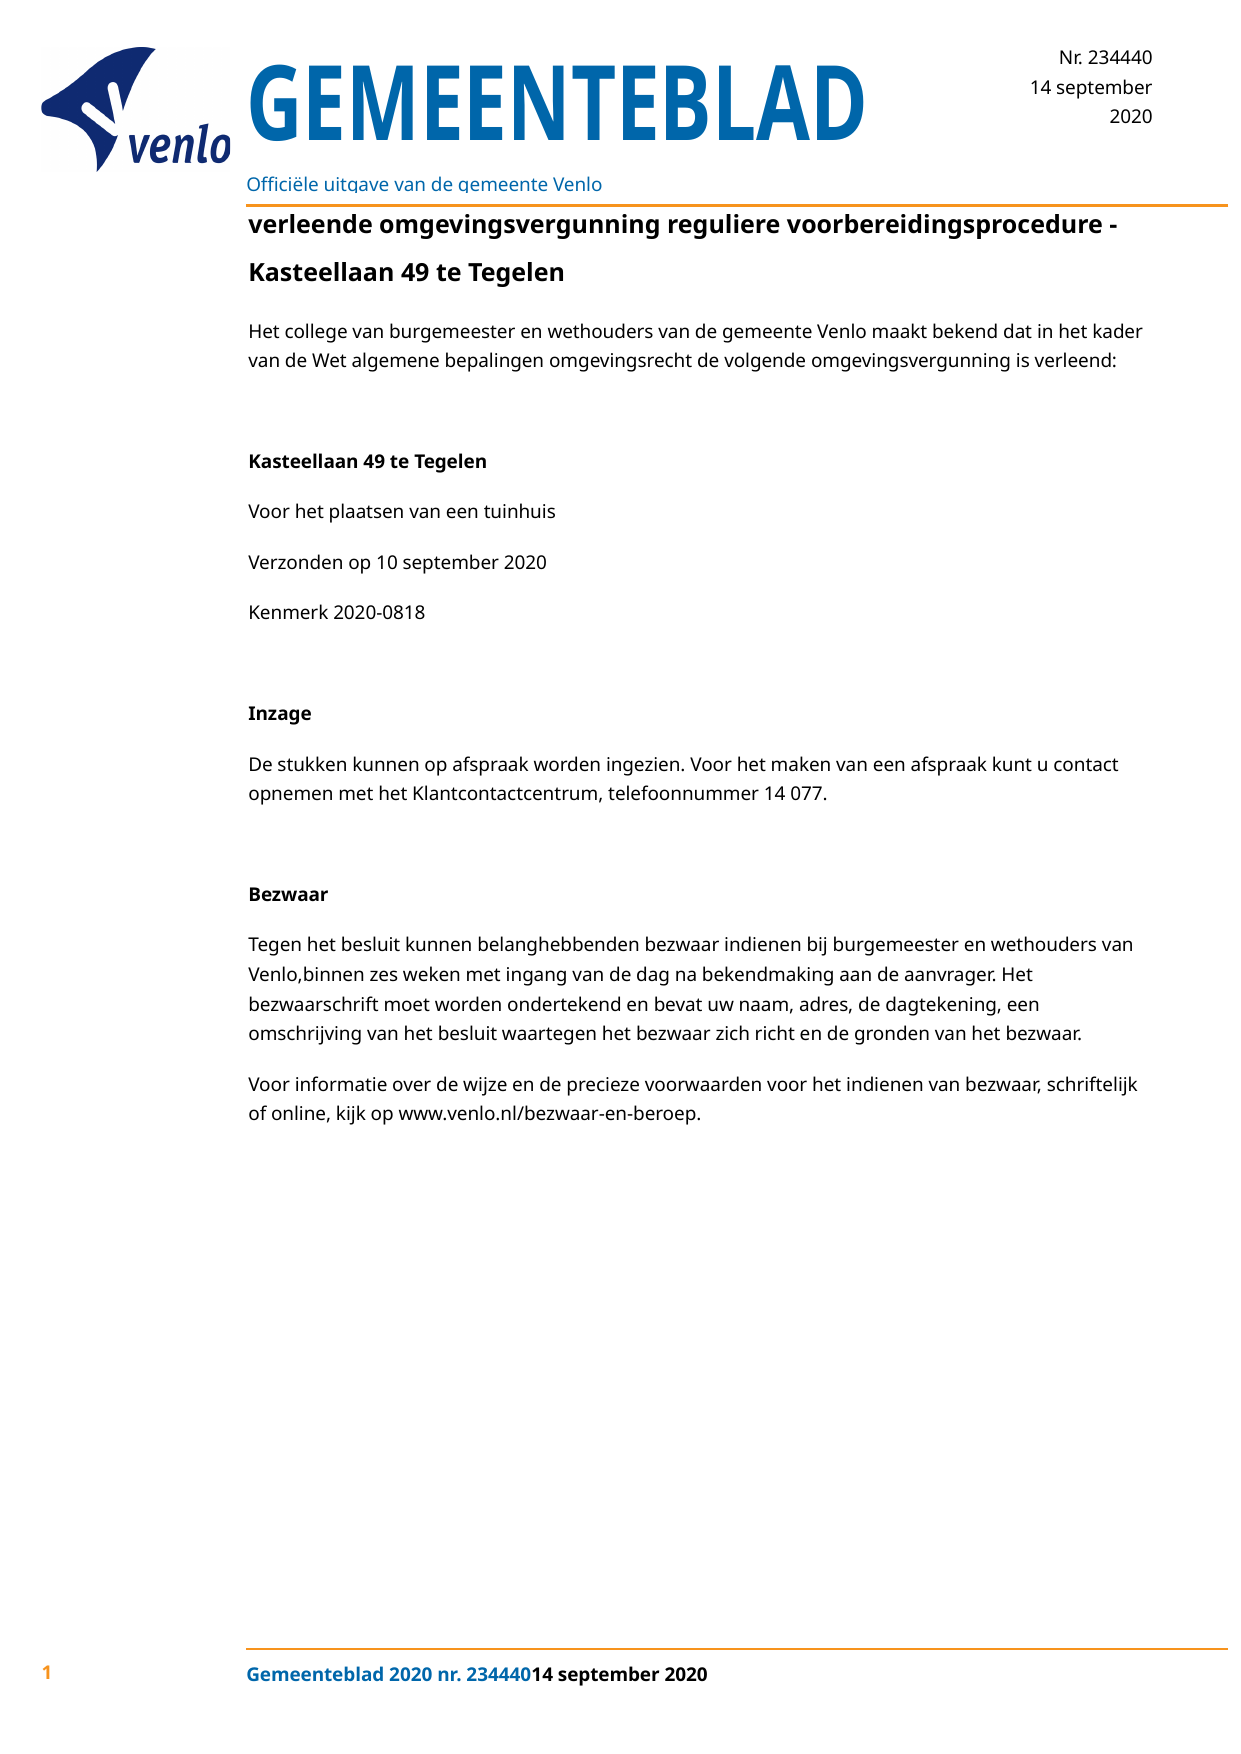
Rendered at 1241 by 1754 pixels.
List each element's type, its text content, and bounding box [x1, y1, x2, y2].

text Voor informatie over de wijze en de precieze voorwaarden voor het indienen van bezwaar, schriftelijk of online, kijk op www.venlo.nl/bezwaar-en-beroep. [248, 1071, 1152, 1126]
text De stukken kunnen op afspraak worden ingezien. Voor het maken van een afspraak kunt u contact opnemen met het Klantcontactcentrum, telefoonnummer 14 077. [248, 751, 1152, 806]
text Verzonden op 10 september 2020 [248, 549, 1152, 575]
text Tegen het besluit kunnen belanghebbenden bezwaar indienen bij burgemeester en wethouders van Venlo,binnen zes weken met ingang van de dag na bekendmaking aan de aanvrager. Het bezwaarschrift moet worden ondertekend en bevat uw naam, adres, de dagtekening, een omschrijving van het besluit waartegen het bezwaar zich richt en de gronden van het bezwaar. [248, 932, 1152, 1046]
text verleende omgevingsvergunning reguliere voorbereidingsprocedure - Kasteellaan 49 te Tegelen [248, 207, 1152, 288]
text Kenmerk 2020-0818 [248, 599, 1152, 625]
text Inzage [248, 700, 1152, 726]
text Bezwaar [248, 881, 1152, 907]
text Het college van burgemeester en wethouders van de gemeente Venlo maakt bekend dat in het kader van de Wet algemene bepalingen omgevingsrecht de volgende omgevingsvergunning is verleend: [248, 318, 1152, 373]
picture [41, 47, 231, 172]
text Kasteellaan 49 te Tegelen [248, 448, 1152, 474]
text Voor het plaatsen van een tuinhuis [248, 499, 1152, 524]
